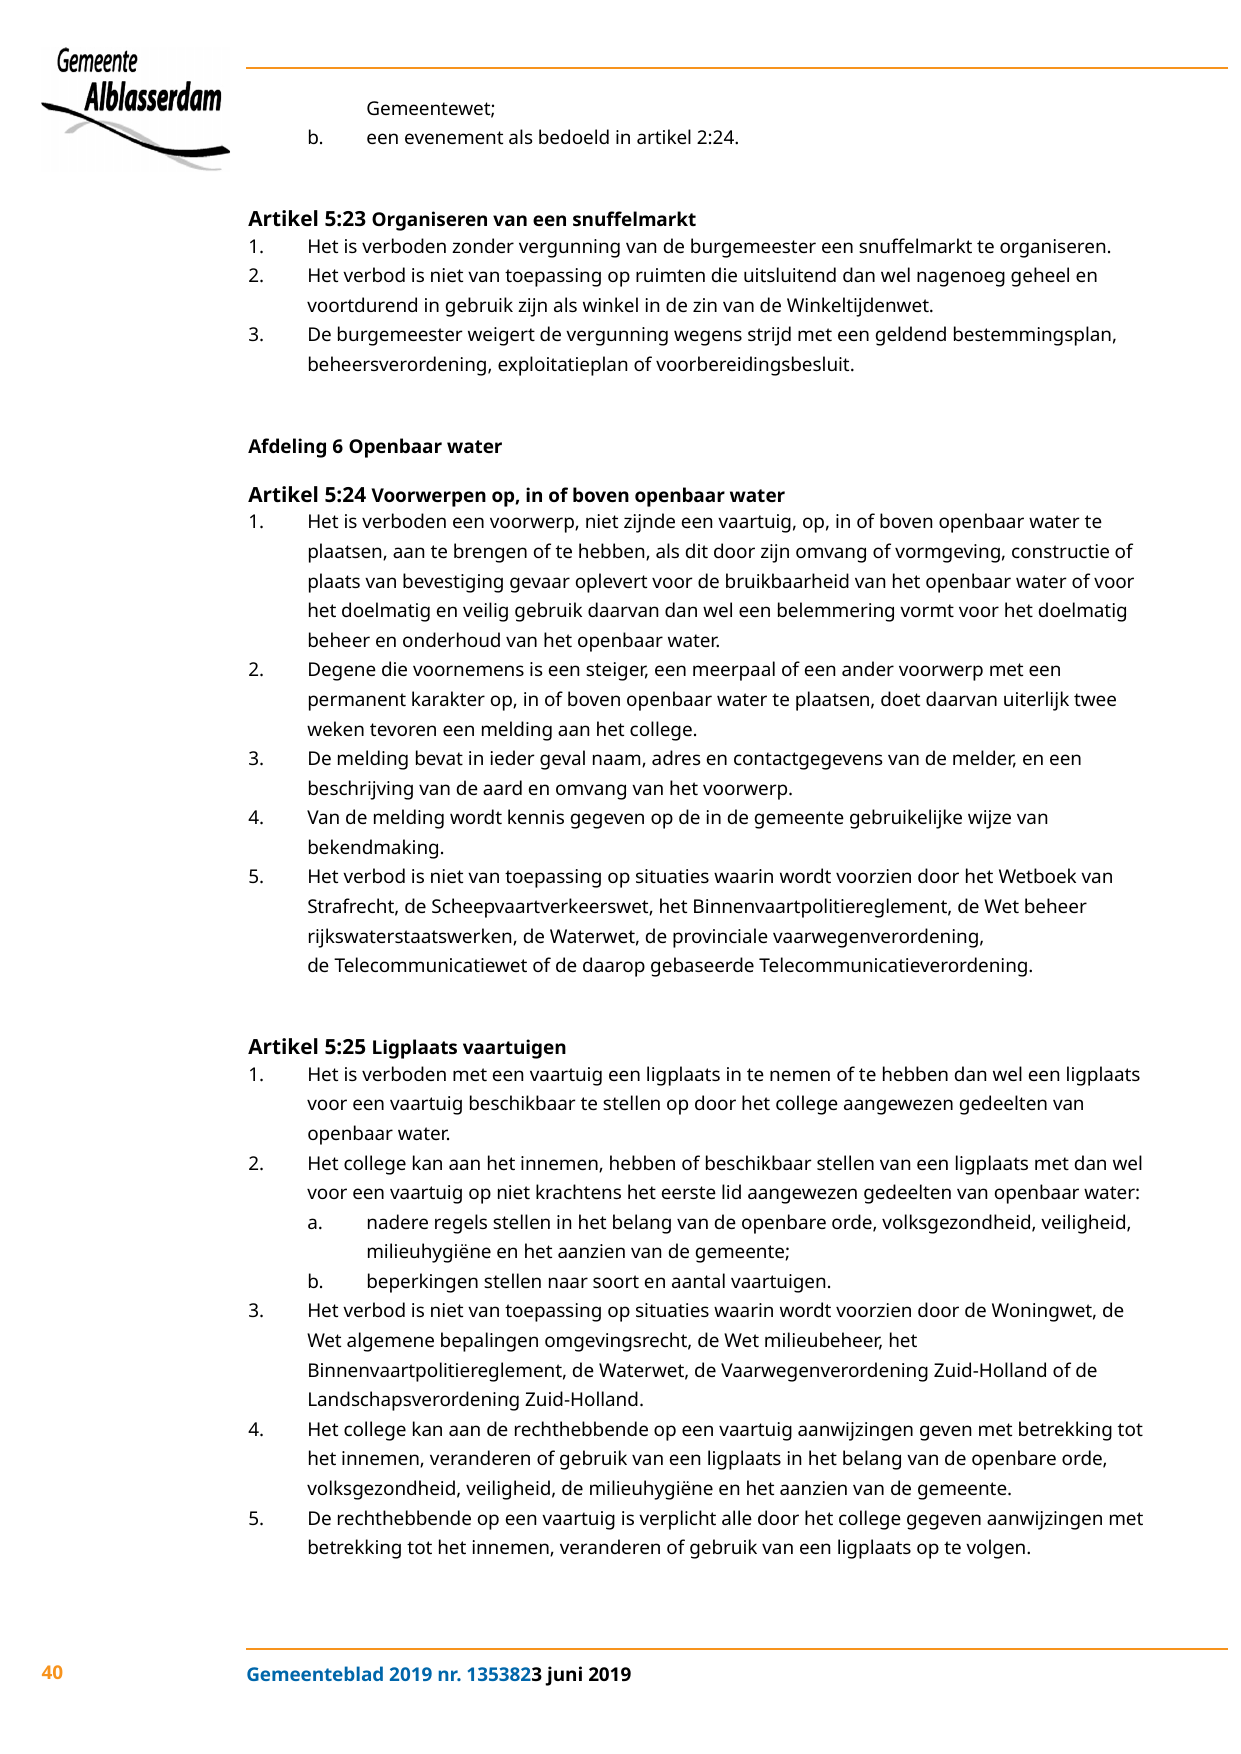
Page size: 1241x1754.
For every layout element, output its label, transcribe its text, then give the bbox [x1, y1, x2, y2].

list Degene die voornemens is een steiger, een meerpaal of een ander voorwerp met een permanent karakter op, in of boven openbaar water te plaatsen, doet daarvan uiterlijk twee weken tevoren een melding aan het college. [248, 657, 1152, 742]
list Van de melding wordt kennis gegeven op de in de gemeente gebruikelijke wijze van bekendmaking. [248, 804, 1152, 860]
text Artikel 5:25 Ligplaats vaartuigen [248, 1032, 1152, 1061]
picture [41, 47, 231, 172]
list nadere regels stellen in het belang van de openbare orde, volksgezondheid, veiligheid, milieuhygiëne en het aanzien van de gemeente; [307, 1209, 1152, 1264]
list Het is verboden een voorwerp, niet zijnde een vaartuig, op, in of boven openbaar water te plaatsen, aan te brengen of te hebben, als dit door zijn omvang of vormgeving, constructie of plaats van bevestiging gevaar oplevert voor de bruikbaarheid van het openbaar water of voor het doelmatig en veilig gebruik daarvan dan wel een belemmering vormt voor het doelmatig beheer en onderhoud van het openbaar water. [248, 509, 1152, 653]
text Artikel 5:23 Organiseren van een snuffelmarkt [248, 204, 1152, 233]
list De melding bevat in ieder geval naam, adres en contactgegevens van de melder, en een beschrijving van de aard en omvang van het voorwerp. [248, 745, 1152, 801]
text Artikel 5:24 Voorwerpen op, in of boven openbaar water [248, 480, 1152, 509]
list De burgemeester weigert de vergunning wegens strijd met een geldend bestemmingsplan, beheersverordening, exploitatieplan of voorbereidingsbesluit. [248, 322, 1152, 377]
list Het verbod is niet van toepassing op situaties waarin wordt voorzien door de Woningwet, de Wet algemene bepalingen omgevingsrecht, de Wet milieubeheer, het Binnenvaartpolitiereglement, de Waterwet, de Vaarwegenverordening Zuid-Holland of de Landschapsverordening Zuid-Holland. [248, 1298, 1152, 1412]
list een evenement als bedoeld in artikel 2:24. [307, 124, 1152, 150]
list Gemeentewet; [307, 95, 1152, 121]
list Het verbod is niet van toepassing op situaties waarin wordt voorzien door het Wetboek van Strafrecht, de Scheepvaartverkeerswet, het Binnenvaartpolitiereglement, de Wet beheer rijkswaterstaatswerken, de Waterwet, de provinciale vaarwegenverordening, de Telecommunicatiewet of de daarop gebaseerde Telecommunicatieverordening. [248, 864, 1152, 978]
list Het college kan aan de rechthebbende op een vaartuig aanwijzingen geven met betrekking tot het innemen, veranderen of gebruik van een ligplaats in het belang van de openbare orde, volksgezondheid, veiligheid, de milieuhygiëne en het aanzien van de gemeente. [248, 1416, 1152, 1501]
list beperkingen stellen naar soort en aantal vaartuigen. [307, 1268, 1152, 1294]
list De rechthebbende op een vaartuig is verplicht alle door het college gegeven aanwijzingen met betrekking tot het innemen, veranderen of gebruik van een ligplaats op te volgen. [248, 1505, 1152, 1560]
list Het is verboden met een vaartuig een ligplaats in te nemen of te hebben dan wel een ligplaats voor een vaartuig beschikbaar te stellen op door het college aangewezen gedeelten van openbaar water. [248, 1061, 1152, 1146]
list Het is verboden zonder vergunning van de burgemeester een snuffelmarkt te organiseren. [248, 233, 1152, 258]
list Het college kan aan het innemen, hebben of beschikbaar stellen van een ligplaats met dan wel voor een vaartuig op niet krachtens het eerste lid aangewezen gedeelten van openbaar water: [248, 1150, 1152, 1205]
list Het verbod is niet van toepassing op ruimten die uitsluitend dan wel nagenoeg geheel en voortdurend in gebruik zijn als winkel in de zin van de Winkeltijdenwet. [248, 262, 1152, 318]
text Afdeling 6 Openbaar water [248, 431, 1152, 459]
